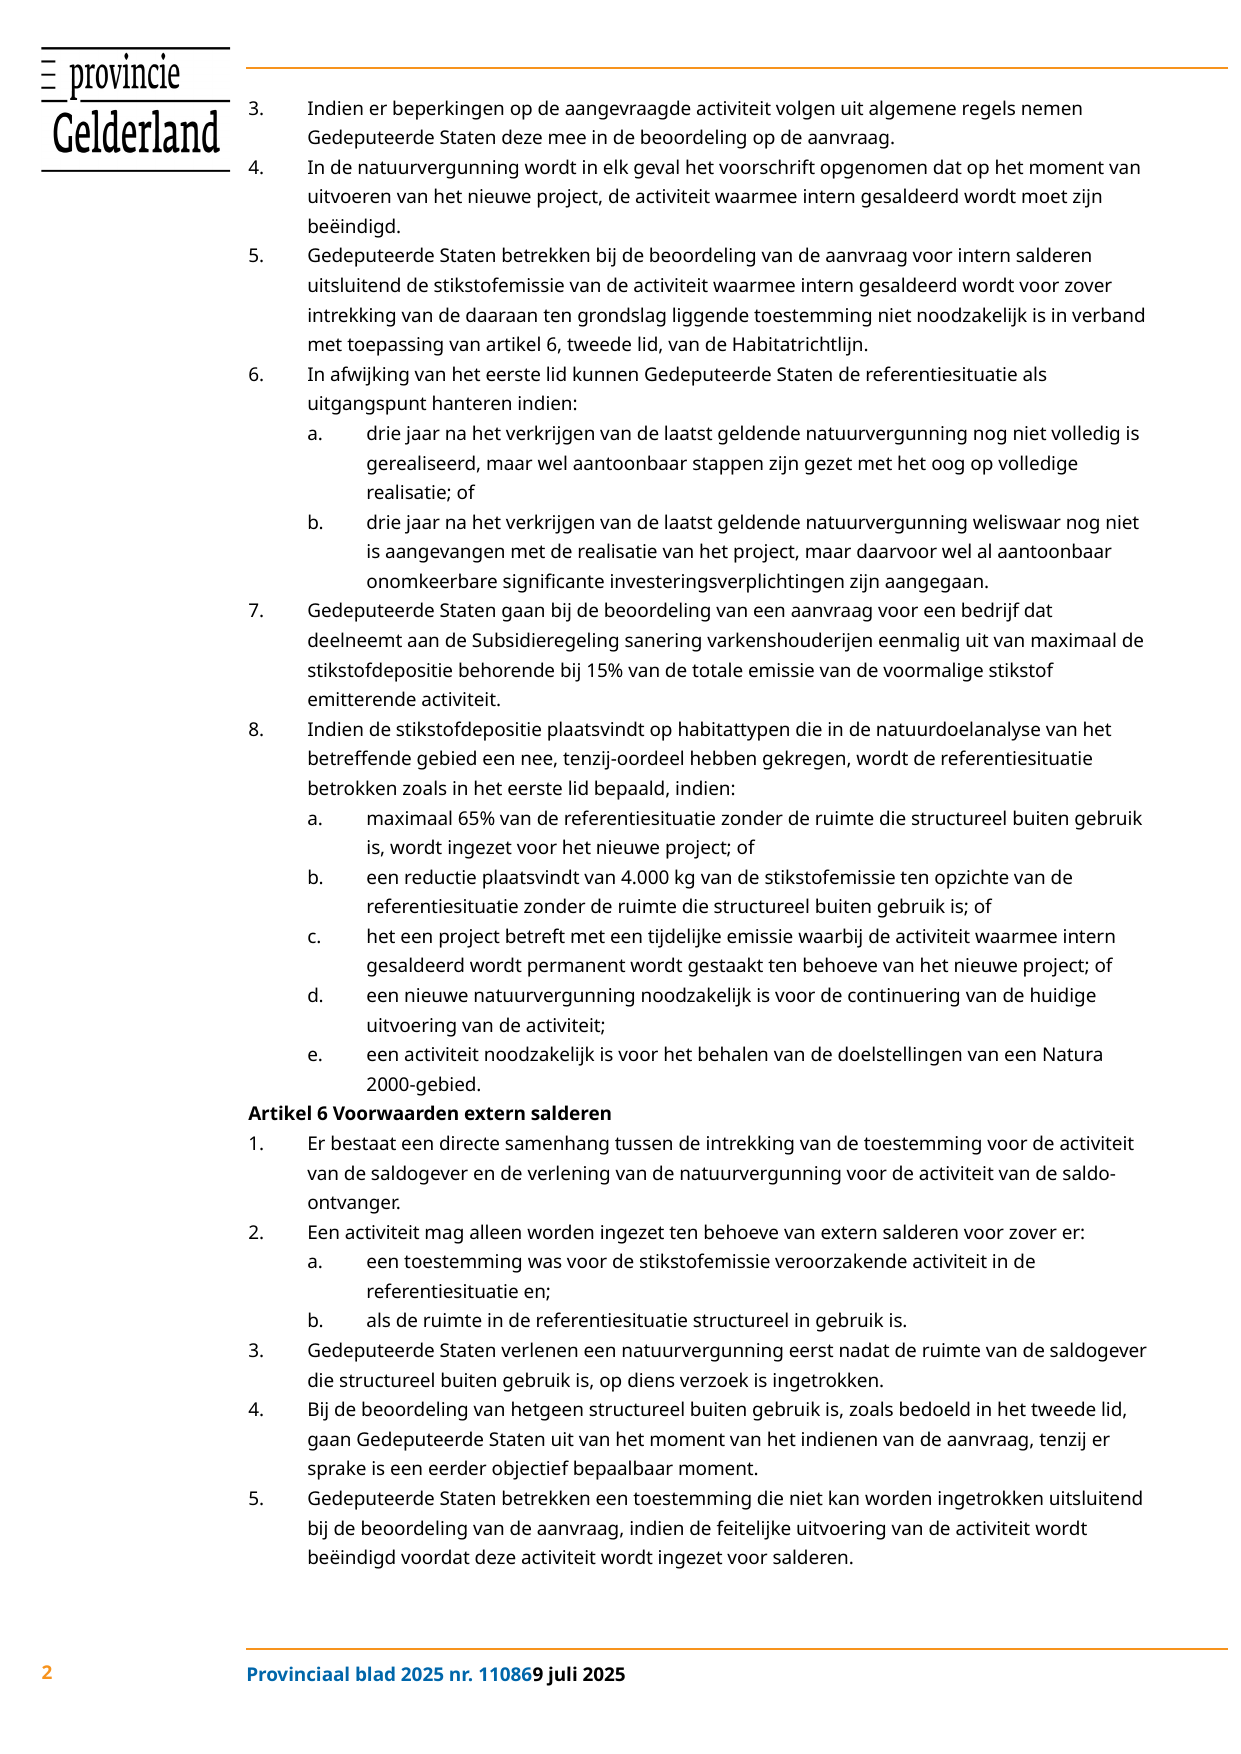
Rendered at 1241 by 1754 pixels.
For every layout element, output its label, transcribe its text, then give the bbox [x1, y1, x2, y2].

list Indien de stikstofdepositie plaatsvindt op habitattypen die in de natuurdoelanalyse van het betreffende gebied een nee, tenzij-oordeel hebben gekregen, wordt de referentiesituatie betrokken zoals in het eerste lid bepaald, indien: [248, 716, 1152, 801]
list het een project betreft met een tijdelijke emissie waarbij de activiteit waarmee intern gesaldeerd wordt permanent wordt gestaakt ten behoeve van het nieuwe project; of [307, 923, 1152, 978]
list In de natuurvergunning wordt in elk geval het voorschrift opgenomen dat op het moment van uitvoeren van het nieuwe project, de activiteit waarmee intern gesaldeerd wordt moet zijn beëindigd. [248, 154, 1152, 239]
list Gedeputeerde Staten betrekken een toestemming die niet kan worden ingetrokken uitsluitend bij de beoordeling van de aanvraag, indien de feitelijke uitvoering van de activiteit wordt beëindigd voordat deze activiteit wordt ingezet voor salderen. [248, 1485, 1152, 1570]
list een reductie plaatsvindt van 4.000 kg van de stikstofemissie ten opzichte van de referentiesituatie zonder de ruimte die structureel buiten gebruik is; of [307, 864, 1152, 919]
list Indien er beperkingen op de aangevraagde activiteit volgen uit algemene regels nemen Gedeputeerde Staten deze mee in de beoordeling op de aanvraag. [248, 95, 1152, 150]
list maximaal 65% van de referentiesituatie zonder de ruimte die structureel buiten gebruik is, wordt ingezet voor het nieuwe project; of [307, 805, 1152, 860]
list drie jaar na het verkrijgen van de laatst geldende natuurvergunning nog niet volledig is gerealiseerd, maar wel aantoonbaar stappen zijn gezet met het oog op volledige realisatie; of [307, 420, 1152, 505]
list een nieuwe natuurvergunning noodzakelijk is voor de continuering van de huidige uitvoering van de activiteit; [307, 982, 1152, 1038]
list Er bestaat een directe samenhang tussen de intrekking van de toestemming voor de activiteit van de saldogever en de verlening van de natuurvergunning voor de activiteit van de saldo-ontvanger. [248, 1130, 1152, 1215]
list Een activiteit mag alleen worden ingezet ten behoeve van extern salderen voor zover er: [248, 1219, 1152, 1245]
text Artikel 6 Voorwaarden extern salderen [248, 1101, 1152, 1126]
list Gedeputeerde Staten gaan bij de beoordeling van een aanvraag voor een bedrijf dat deelneemt aan de Subsidieregeling sanering varkenshouderijen eenmalig uit van maximaal de stikstofdepositie behorende bij 15% van de totale emissie van de voormalige stikstof emitterende activiteit. [248, 598, 1152, 712]
picture [41, 47, 231, 172]
list In afwijking van het eerste lid kunnen Gedeputeerde Staten de referentiesituatie als uitgangspunt hanteren indien: [248, 361, 1152, 416]
list een activiteit noodzakelijk is voor het behalen van de doelstellingen van een Natura 2000-gebied. [307, 1041, 1152, 1097]
list Bij de beoordeling van hetgeen structureel buiten gebruik is, zoals bedoeld in het tweede lid, gaan Gedeputeerde Staten uit van het moment van het indienen van de aanvraag, tenzij er sprake is een eerder objectief bepaalbaar moment. [248, 1396, 1152, 1481]
list Gedeputeerde Staten betrekken bij de beoordeling van de aanvraag voor intern salderen uitsluitend de stikstofemissie van de activiteit waarmee intern gesaldeerd wordt voor zover intrekking van de daaraan ten grondslag liggende toestemming niet noodzakelijk is in verband met toepassing van artikel 6, tweede lid, van de Habitatrichtlijn. [248, 243, 1152, 357]
list als de ruimte in de referentiesituatie structureel in gebruik is. [307, 1308, 1152, 1333]
list drie jaar na het verkrijgen van de laatst geldende natuurvergunning weliswaar nog niet is aangevangen met de realisatie van het project, maar daarvoor wel al aantoonbaar onomkeerbare significante investeringsverplichtingen zijn aangegaan. [307, 509, 1152, 594]
list Gedeputeerde Staten verlenen een natuurvergunning eerst nadat de ruimte van de saldogever die structureel buiten gebruik is, op diens verzoek is ingetrokken. [248, 1337, 1152, 1393]
list een toestemming was voor de stikstofemissie veroorzakende activiteit in de referentiesituatie en; [307, 1248, 1152, 1304]
